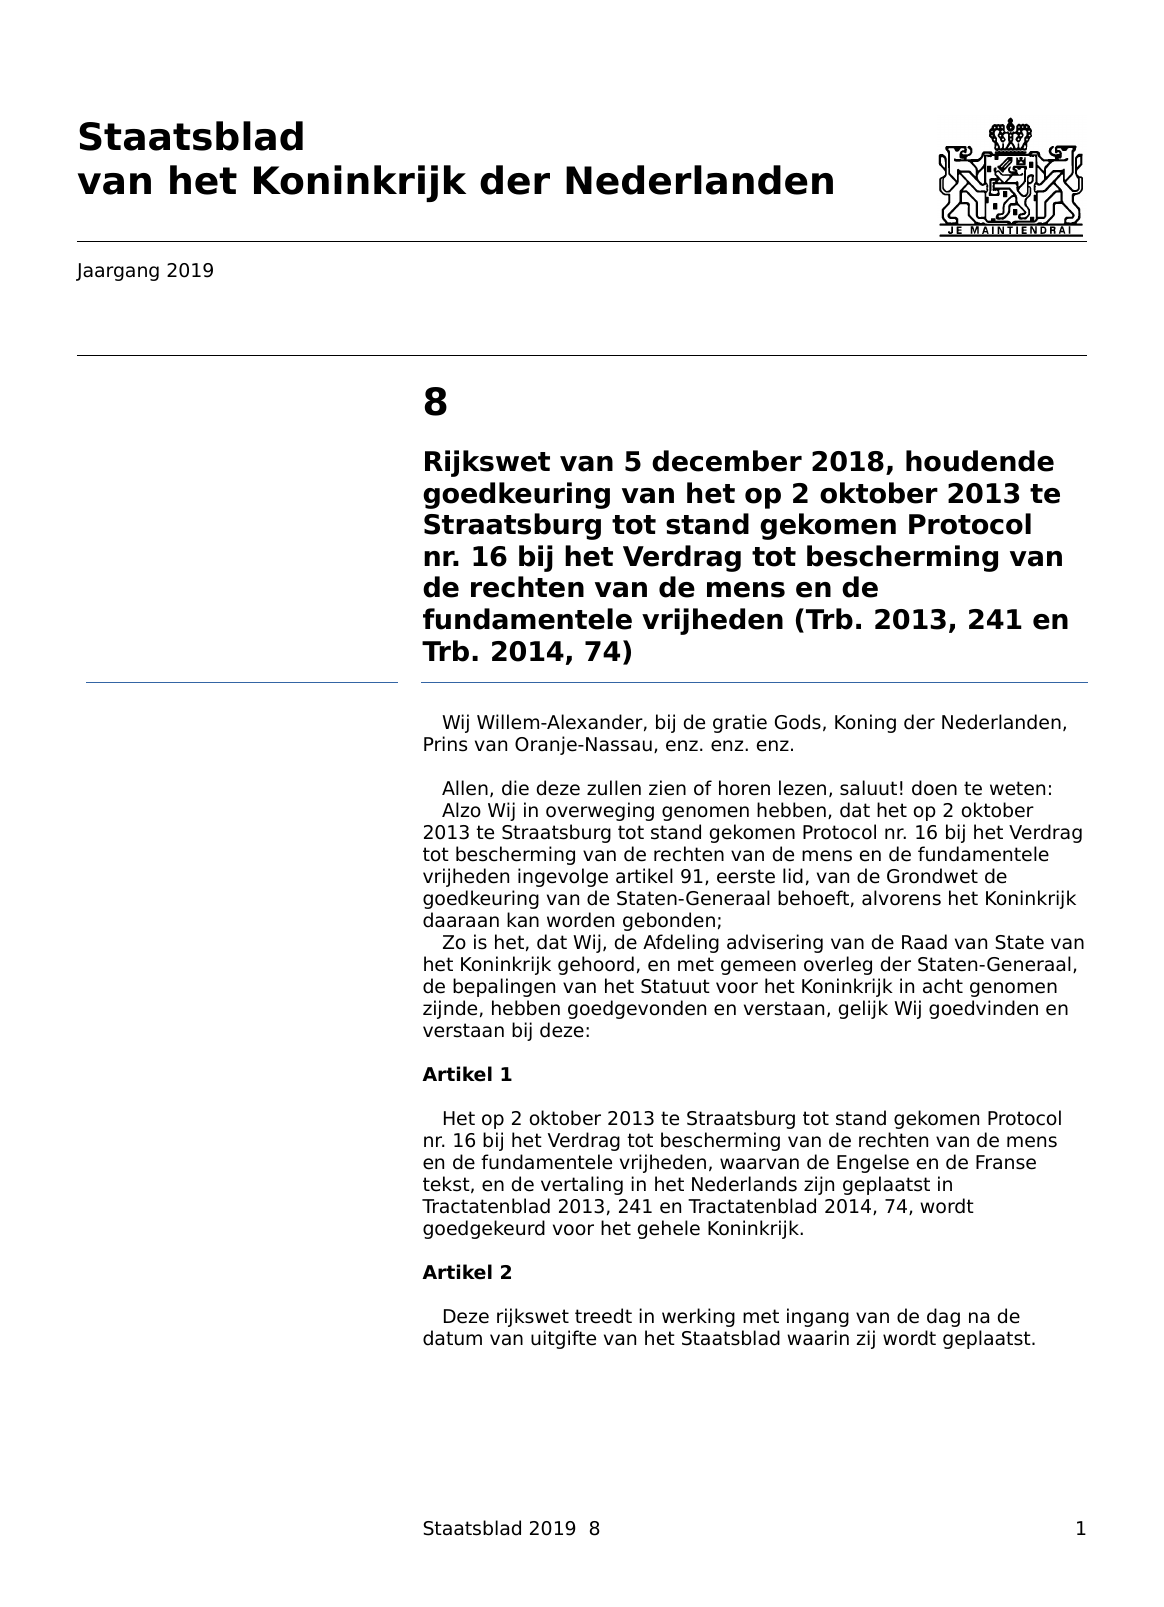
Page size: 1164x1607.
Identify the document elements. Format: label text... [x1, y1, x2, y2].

picture [936, 115, 1087, 240]
subtitle Artikel 2 [422, 1262, 1087, 1284]
table_cell Jaargang 2019 [77, 242, 1087, 355]
text Rijkswet van 5 december 2018, houdende goedkeuring van het op 2 oktober 2013 te Straatsburg tot stand gekomen Protocol nr. 16 bij het Verdrag tot bescherming van de rechten van de mens en de fundamentele vrijheden (Trb. 2013, 241 en Trb. 2014, 74) [422, 447, 1087, 667]
text Alzo Wij in overweging genomen hebben, dat het op 2 oktober 2013 te Straatsburg tot stand gekomen Protocol nr. 16 bij het Verdrag tot bescherming van de rechten van de mens en de fundamentele vrijheden ingevolge artikel 91, eerste lid, van de Grondwet de goedkeuring van de Staten-Generaal behoeft, alvorens het Koninkrijk daaraan kan worden gebonden; [422, 800, 1087, 932]
text Deze rijkswet treedt in werking met ingang van de dag na de datum van uitgifte van het Staatsblad waarin zij wordt geplaatst. [422, 1306, 1087, 1350]
text Zo is het, dat Wij, de Afdeling advisering van de Raad van State van het Koninkrijk gehoord, en met gemeen overleg der Staten-Generaal, de bepalingen van het Statuut voor het Koninkrijk in acht genomen zijnde, hebben goedgevonden en verstaan, gelijk Wij goedvinden en verstaan bij deze: [422, 932, 1087, 1042]
subtitle 8 [422, 381, 1087, 424]
subtitle Artikel 1 [422, 1064, 1087, 1086]
text Allen, die deze zullen zien of horen lezen, saluut! doen te weten: [422, 778, 1087, 800]
table_header Staatsblad van het Koninkrijk der Nederlanden [77, 100, 886, 241]
text Wij Willem-Alexander, bij de gratie Gods, Koning der Nederlanden, Prins van Oranje-Nassau, enz. enz. enz. [422, 712, 1087, 756]
table_header [886, 100, 1087, 241]
text Het op 2 oktober 2013 te Straatsburg tot stand gekomen Protocol nr. 16 bij het Verdrag tot bescherming van de rechten van de mens en de fundamentele vrijheden, waarvan de Engelse en de Franse tekst, en de vertaling in het Nederlands zijn geplaatst in Tractatenblad 2013, 241 en Tractatenblad 2014, 74, wordt goedgekeurd voor het gehele Koninkrijk. [422, 1108, 1087, 1240]
